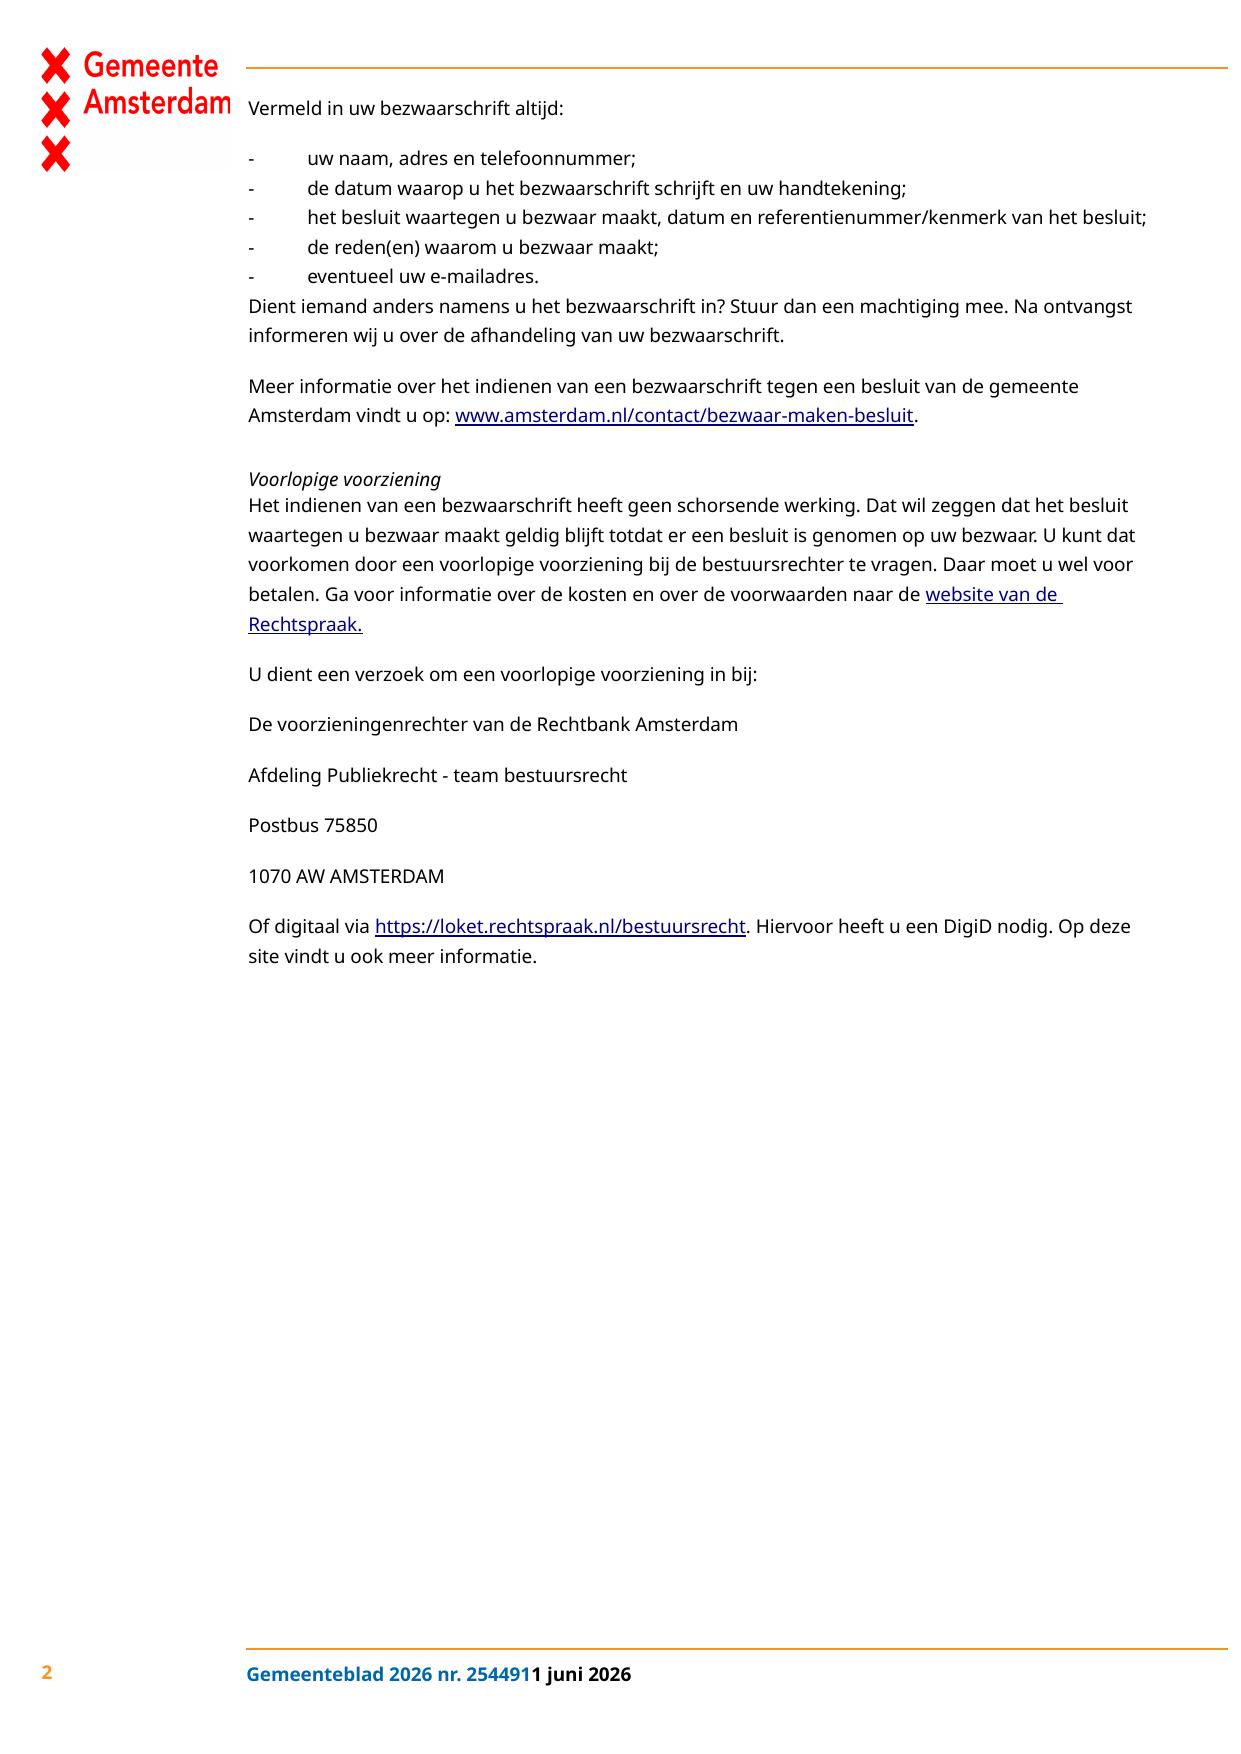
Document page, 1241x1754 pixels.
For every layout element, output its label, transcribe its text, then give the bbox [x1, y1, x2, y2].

list de reden(en) waarom u bezwaar maakt; [248, 234, 1152, 260]
list het besluit waartegen u bezwaar maakt, datum en referentienummer/kenmerk van het besluit; [248, 204, 1152, 230]
text Afdeling Publiekrecht - team bestuursrecht [248, 762, 1152, 788]
text Voorlopige voorziening [248, 467, 1152, 492]
text U dient een verzoek om een voorlopige voorziening in bij: [248, 661, 1152, 687]
list uw naam, adres en telefoonnummer; [248, 145, 1152, 171]
picture [41, 47, 231, 172]
text Het indienen van een bezwaarschrift heeft geen schorsende werking. Dat wil zeggen dat het besluit waartegen u bezwaar maakt geldig blijft totdat er een besluit is genomen op uw bezwaar. U kunt dat voorkomen door een voorlopige voorziening bij de bestuursrechter te vragen. Daar moet u wel voor betalen. Ga voor informatie over de kosten en over de voorwaarden naar de website van de Rechtspraak. [248, 492, 1152, 636]
text De voorzieningenrechter van de Rechtbank Amsterdam [248, 712, 1152, 737]
list eventueel uw e-mailadres. [248, 263, 1152, 289]
text 1070 AW AMSTERDAM [248, 863, 1152, 888]
text Vermeld in uw bezwaarschrift altijd: [248, 95, 1152, 121]
text Of digitaal via https://loket.rechtspraak.nl/bestuursrecht. Hiervoor heeft u een DigiD nodig. Op deze site vindt u ook meer informatie. [248, 913, 1152, 968]
text Meer informatie over het indienen van een bezwaarschrift tegen een besluit van de gemeente Amsterdam vindt u op: www.amsterdam.nl/contact/bezwaar-maken-besluit. [248, 373, 1152, 428]
text Dient iemand anders namens u het bezwaarschrift in? Stuur dan een machtiging mee. Na ontvangst informeren wij u over de afhandeling van uw bezwaarschrift. [248, 293, 1152, 348]
list de datum waarop u het bezwaarschrift schrijft en uw handtekening; [248, 175, 1152, 201]
text Postbus 75850 [248, 812, 1152, 838]
